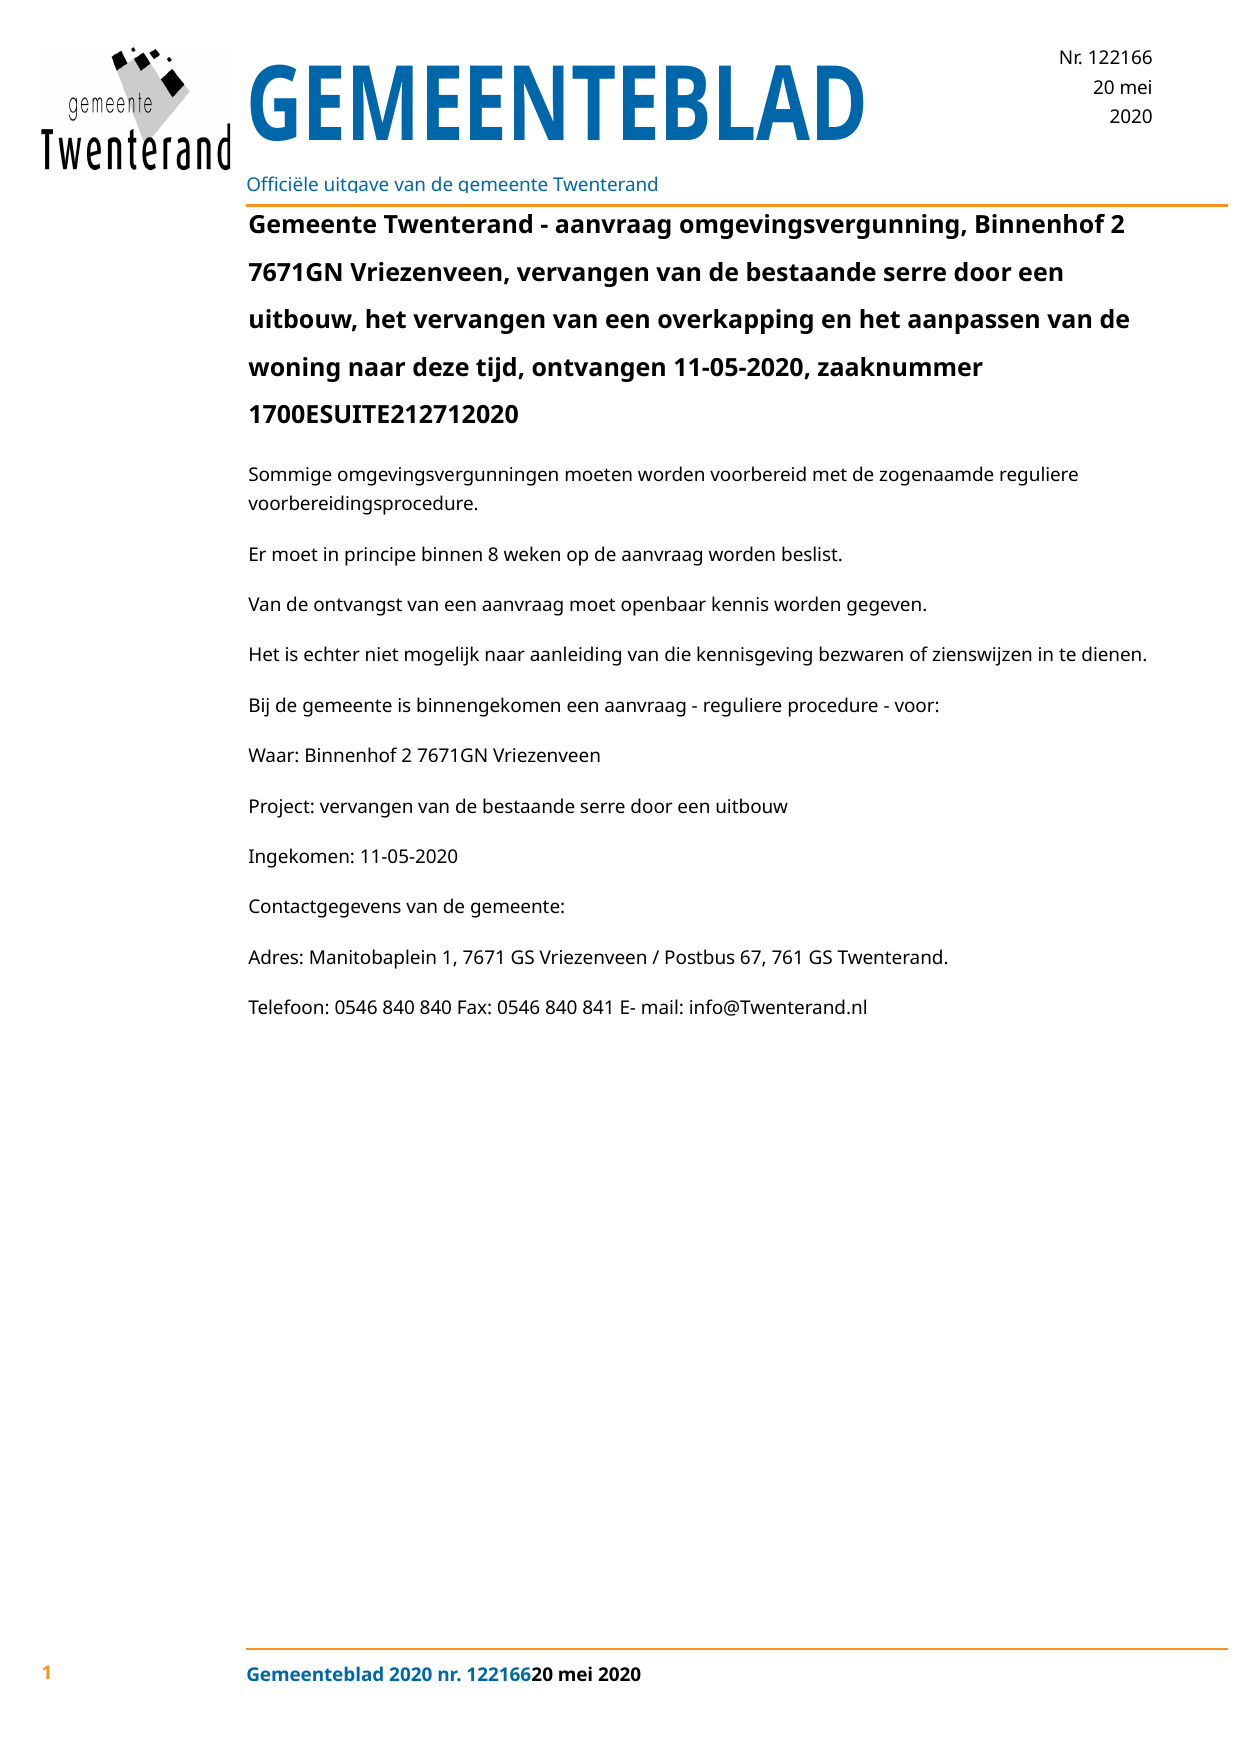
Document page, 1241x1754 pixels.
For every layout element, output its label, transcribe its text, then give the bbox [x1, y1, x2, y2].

text Sommige omgevingsvergunningen moeten worden voorbereid met de zogenaamde reguliere voorbereidingsprocedure. [248, 461, 1152, 516]
text Gemeente Twenterand - aanvraag omgevingsvergunning, Binnenhof 2 7671GN Vriezenveen, vervangen van de bestaande serre door een uitbouw, het vervangen van een overkapping en het aanpassen van de woning naar deze tijd, ontvangen 11-05-2020, zaaknummer 1700ESUITE212712020 [248, 207, 1152, 431]
text Bij de gemeente is binnengekomen een aanvraag - reguliere procedure - voor: [248, 692, 1152, 718]
picture [41, 47, 231, 172]
text Project: vervangen van de bestaande serre door een uitbouw [248, 793, 1152, 818]
text Van de ontvangst van een aanvraag moet openbaar kennis worden gegeven. [248, 591, 1152, 617]
text Waar: Binnenhof 2 7671GN Vriezenveen [248, 742, 1152, 768]
text Ingekomen: 11-05-2020 [248, 843, 1152, 869]
text Contactgegevens van de gemeente: [248, 894, 1152, 919]
text Telefoon: 0546 840 840 Fax: 0546 840 841 E- mail: info@Twenterand.nl [248, 994, 1152, 1020]
text Er moet in principe binnen 8 weken op de aanvraag worden beslist. [248, 541, 1152, 566]
text Adres: Manitobaplein 1, 7671 GS Vriezenveen / Postbus 67, 761 GS Twenterand. [248, 944, 1152, 970]
text Het is echter niet mogelijk naar aanleiding van die kennisgeving bezwaren of zienswijzen in te dienen. [248, 642, 1152, 667]
